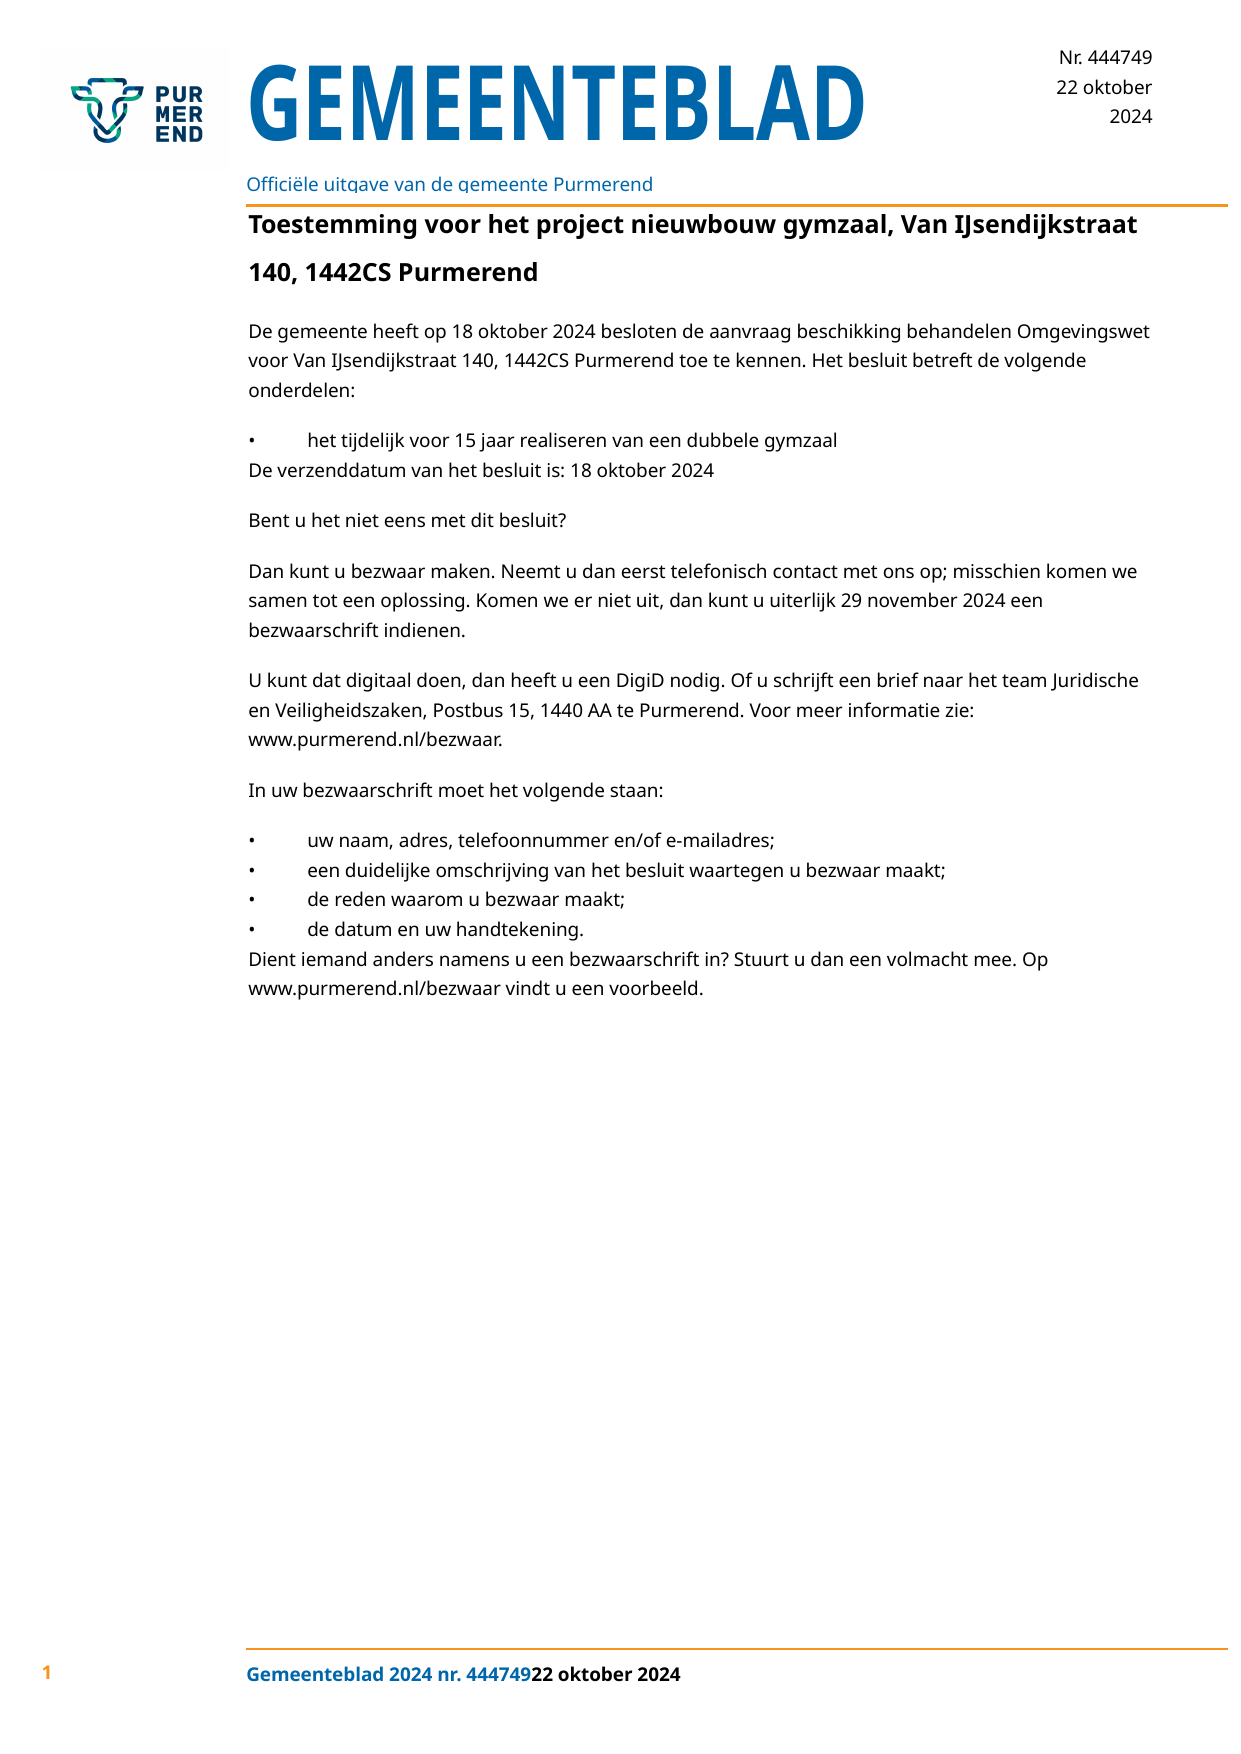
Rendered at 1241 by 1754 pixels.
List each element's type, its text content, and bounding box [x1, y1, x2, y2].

list uw naam, adres, telefoonnummer en/of e-mailadres; [248, 827, 1152, 853]
text U kunt dat digitaal doen, dan heeft u een DigiD nodig. Of u schrijft een brief naar het team Juridische en Veiligheidszaken, Postbus 15, 1440 AA te Purmerend. Voor meer informatie zie: www.purmerend.nl/bezwaar. [248, 667, 1152, 752]
list een duidelijke omschrijving van het besluit waartegen u bezwaar maakt; [248, 857, 1152, 883]
list het tijdelijk voor 15 jaar realiseren van een dubbele gymzaal [248, 427, 1152, 453]
text Bent u het niet eens met dit besluit? [248, 507, 1152, 533]
text Dan kunt u bezwaar maken. Neemt u dan eerst telefonisch contact met ons op; misschien komen we samen tot een oplossing. Komen we er niet uit, dan kunt u uiterlijk 29 november 2024 een bezwaarschrift indienen. [248, 558, 1152, 643]
picture [41, 47, 231, 172]
text Dient iemand anders namens u een bezwaarschrift in? Stuurt u dan een volmacht mee. Op www.purmerend.nl/bezwaar vindt u een voorbeeld. [248, 946, 1152, 1001]
list de reden waarom u bezwaar maakt; [248, 887, 1152, 912]
text Toestemming voor het project nieuwbouw gymzaal, Van IJsendijkstraat 140, 1442CS Purmerend [248, 207, 1152, 288]
text De verzenddatum van het besluit is: 18 oktober 2024 [248, 457, 1152, 483]
text In uw bezwaarschrift moet het volgende staan: [248, 777, 1152, 803]
text De gemeente heeft op 18 oktober 2024 besloten de aanvraag beschikking behandelen Omgevingswet voor Van IJsendijkstraat 140, 1442CS Purmerend toe te kennen. Het besluit betreft de volgende onderdelen: [248, 318, 1152, 403]
list de datum en uw handtekening. [248, 916, 1152, 942]
